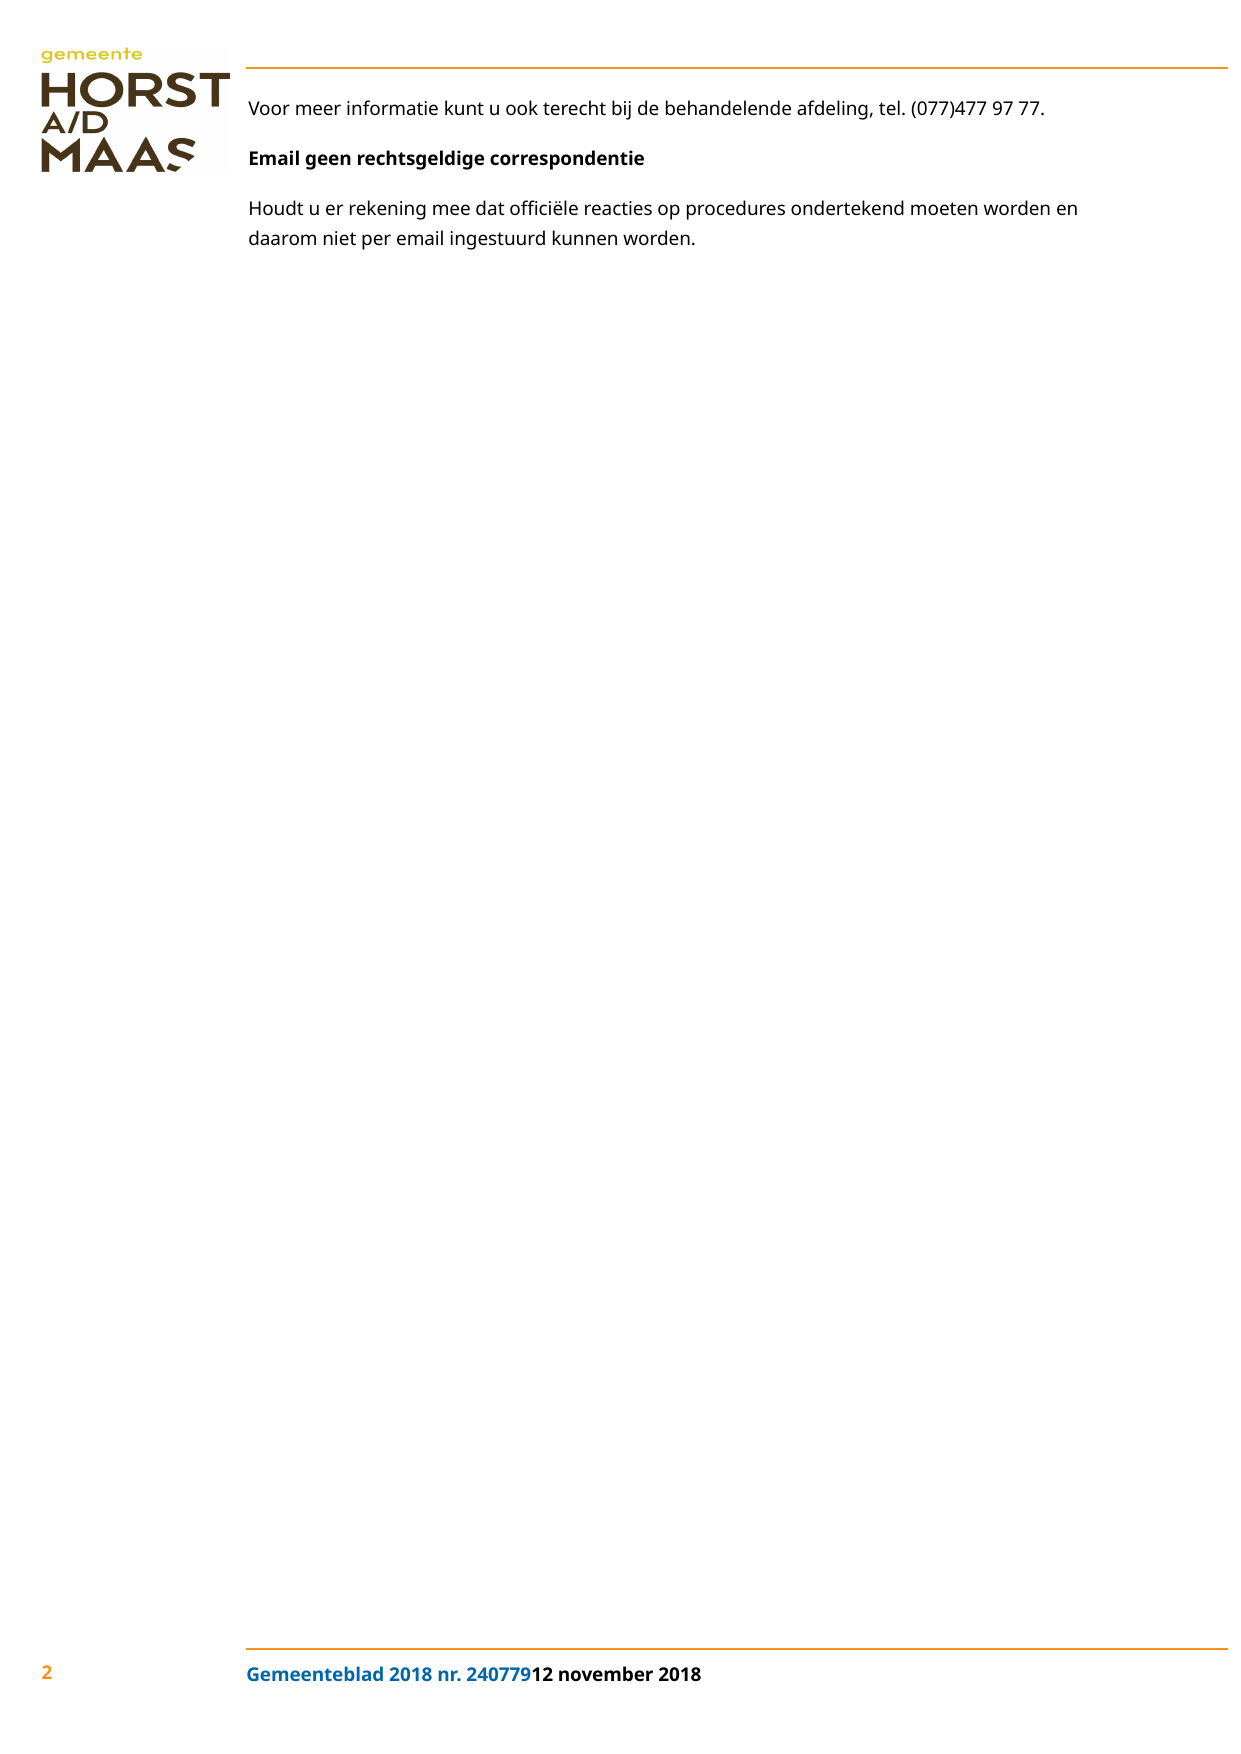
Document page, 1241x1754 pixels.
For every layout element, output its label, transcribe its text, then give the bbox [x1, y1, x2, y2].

text Houdt u er rekening mee dat officiële reacties op procedures ondertekend moeten worden en daarom niet per email ingestuurd kunnen worden. [248, 196, 1152, 251]
text Email geen rechtsgeldige correspondentie [248, 145, 1152, 171]
picture [41, 47, 231, 172]
text Voor meer informatie kunt u ook terecht bij de behandelende afdeling, tel. (077)477 97 77. [248, 95, 1152, 121]
